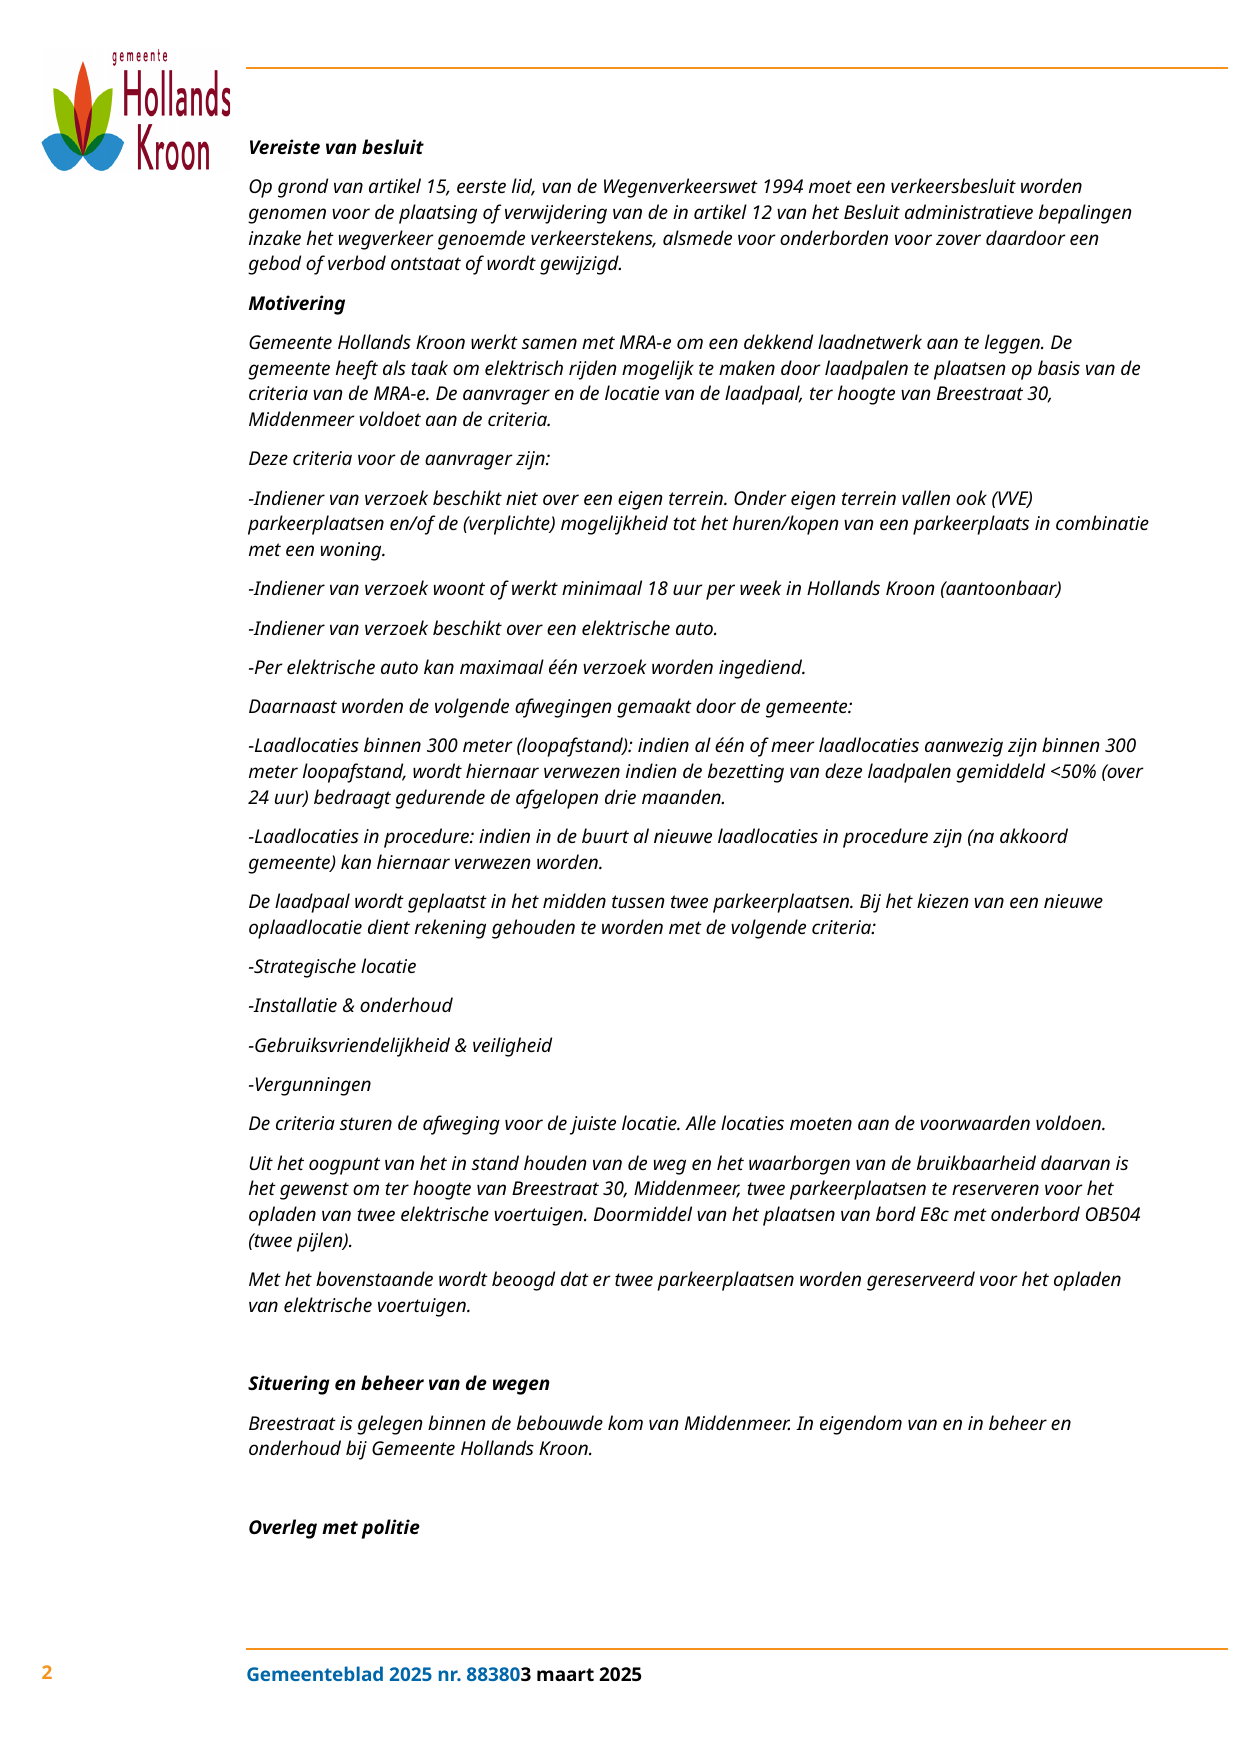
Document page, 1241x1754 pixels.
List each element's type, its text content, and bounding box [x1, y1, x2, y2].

text Situering en beheer van de wegen [248, 1370, 1152, 1396]
text -Per elektrische auto kan maximaal één verzoek worden ingediend. [248, 654, 1152, 680]
text Motivering [248, 290, 1152, 316]
text -Gebruiksvriendelijkheid & veiligheid [248, 1032, 1152, 1058]
text De laadpaal wordt geplaatst in het midden tussen twee parkeerplaatsen. Bij het kiezen van een nieuwe oplaadlocatie dient rekening gehouden te worden met de volgende criteria: [248, 888, 1152, 940]
text Daarnaast worden de volgende afwegingen gemaakt door de gemeente: [248, 693, 1152, 719]
text -Indiener van verzoek woont of werkt minimaal 18 uur per week in Hollands Kroon (aantoonbaar) [248, 576, 1152, 601]
picture [41, 47, 231, 172]
text Gemeente Hollands Kroon werkt samen met MRA-e om een dekkend laadnetwerk aan te leggen. De gemeente heeft als taak om elektrisch rijden mogelijk te maken door laadpalen te plaatsen op basis van de criteria van de MRA-e. De aanvrager en de locatie van de laadpaal, ter hoogte van Breestraat 30, Middenmeer voldoet aan de criteria. [248, 329, 1152, 432]
text -Indiener van verzoek beschikt over een elektrische auto. [248, 615, 1152, 641]
text Vereiste van besluit [248, 134, 1152, 160]
text Overleg met politie [248, 1514, 1152, 1540]
text -Indiener van verzoek beschikt niet over een eigen terrein. Onder eigen terrein vallen ook (VVE) parkeerplaatsen en/of de (verplichte) mogelijkheid tot het huren/kopen van een parkeerplaats in combinatie met een woning. [248, 485, 1152, 562]
text -Strategische locatie [248, 953, 1152, 979]
text De criteria sturen de afweging voor de juiste locatie. Alle locaties moeten aan de voorwaarden voldoen. [248, 1110, 1152, 1136]
text Breestraat is gelegen binnen de bebouwde kom van Middenmeer. In eigendom van en in beheer en onderhoud bij Gemeente Hollands Kroon. [248, 1410, 1152, 1461]
text Met het bovenstaande wordt beoogd dat er twee parkeerplaatsen worden gereserveerd voor het opladen van elektrische voertuigen. [248, 1266, 1152, 1318]
text Uit het oogpunt van het in stand houden van de weg en het waarborgen van de bruikbaarheid daarvan is het gewenst om ter hoogte van Breestraat 30, Middenmeer, twee parkeerplaatsen te reserveren voor het opladen van twee elektrische voertuigen. Doormiddel van het plaatsen van bord E8c met onderbord OB504 (twee pijlen). [248, 1150, 1152, 1253]
text -Vergunningen [248, 1071, 1152, 1097]
text -Laadlocaties binnen 300 meter (loopafstand): indien al één of meer laadlocaties aanwezig zijn binnen 300 meter loopafstand, wordt hiernaar verwezen indien de bezetting van deze laadpalen gemiddeld <50% (over 24 uur) bedraagt gedurende de afgelopen drie maanden. [248, 733, 1152, 810]
text -Laadlocaties in procedure: indien in de buurt al nieuwe laadlocaties in procedure zijn (na akkoord gemeente) kan hiernaar verwezen worden. [248, 823, 1152, 875]
text Op grond van artikel 15, eerste lid, van de Wegenverkeerswet 1994 moet een verkeersbesluit worden genomen voor de plaatsing of verwijdering van de in artikel 12 van het Besluit administratieve bepalingen inzake het wegverkeer genoemde verkeerstekens, alsmede voor onderborden voor zover daardoor een gebod of verbod ontstaat of wordt gewijzigd. [248, 173, 1152, 276]
text Deze criteria voor de aanvrager zijn: [248, 446, 1152, 471]
text -Installatie & onderhoud [248, 993, 1152, 1018]
